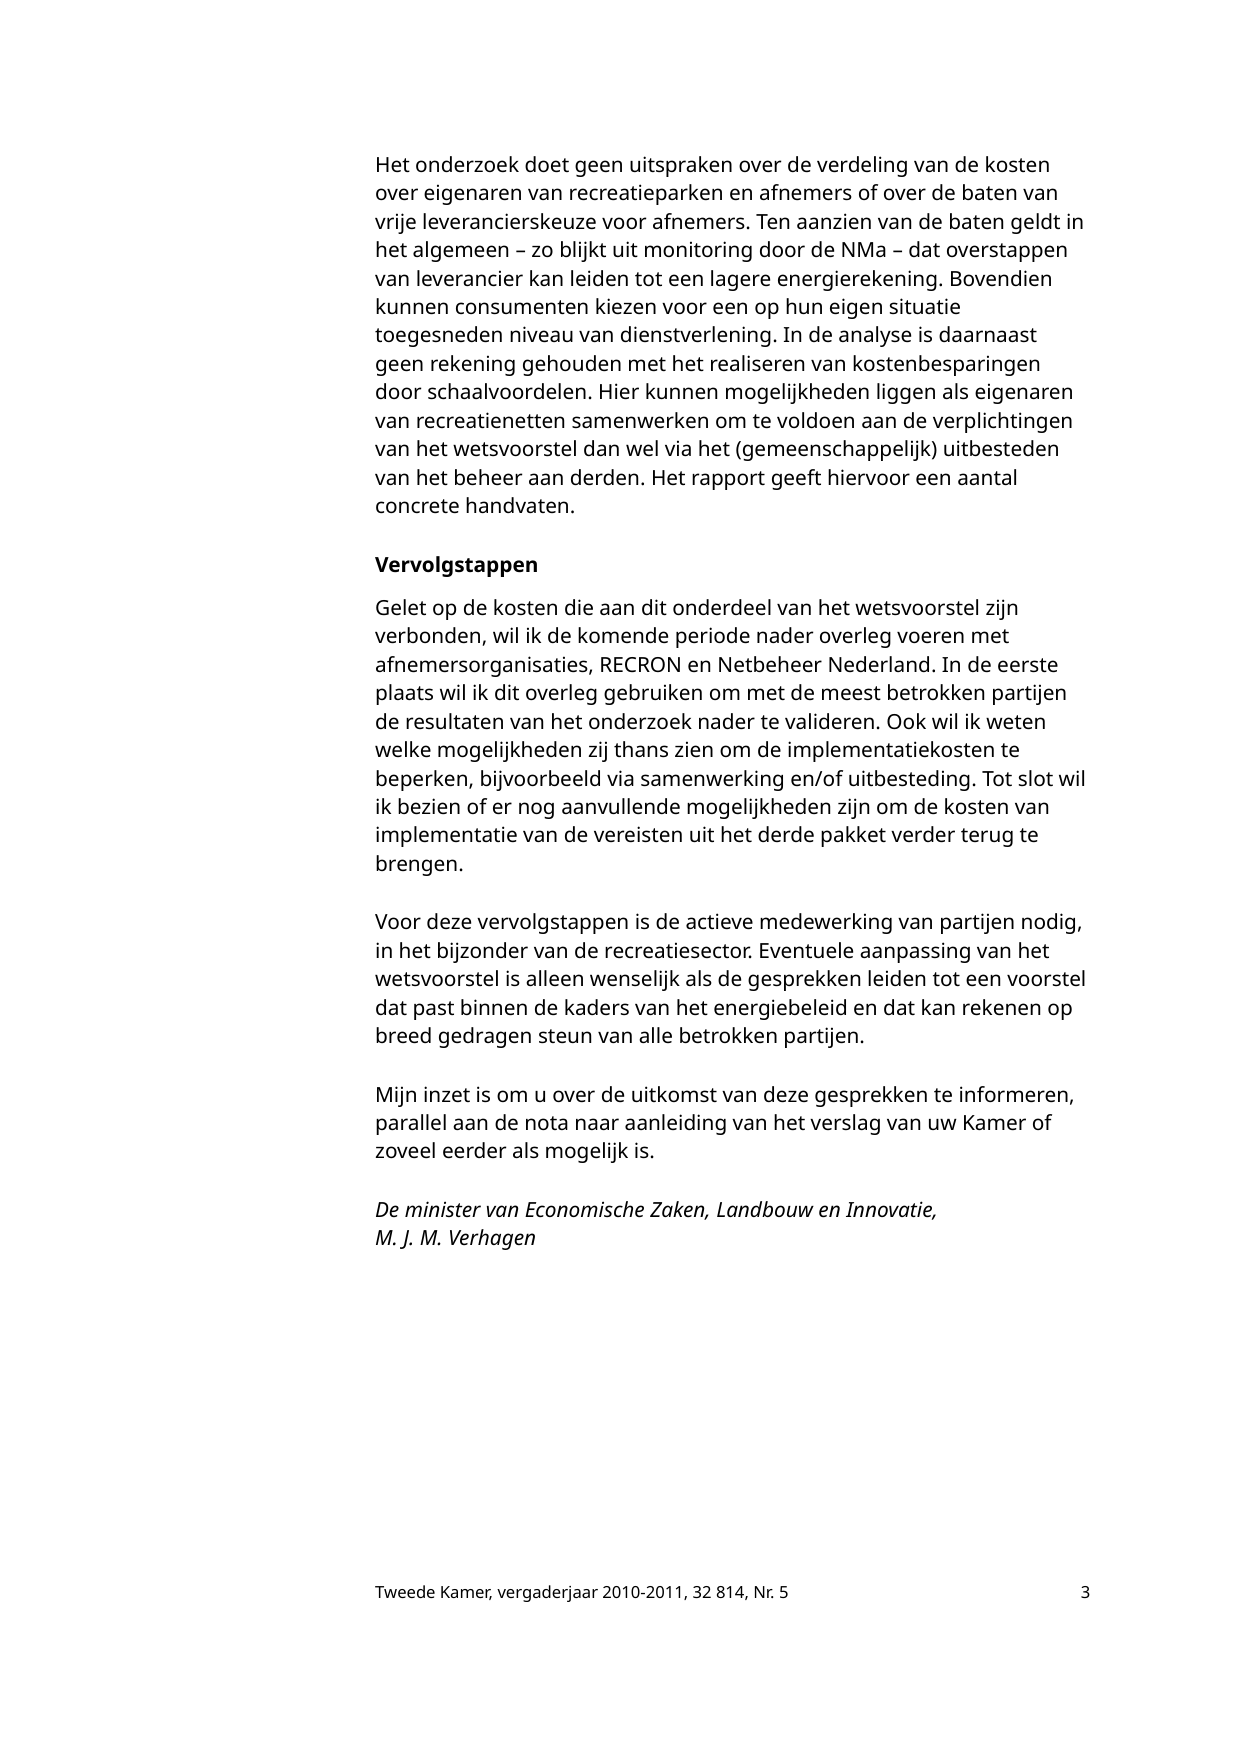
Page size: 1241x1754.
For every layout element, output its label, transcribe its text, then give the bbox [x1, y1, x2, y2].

text Vervolgstappen [375, 550, 1090, 578]
text Het onderzoek doet geen uitspraken over de verdeling van de kosten over eigenaren van recreatieparken en afnemers of over de baten van vrije leverancierskeuze voor afnemers. Ten aanzien van de baten geldt in het algemeen – zo blijkt uit monitoring door de NMa – dat overstappen van leverancier kan leiden tot een lagere energierekening. Bovendien kunnen consumenten kiezen voor een op hun eigen situatie toegesneden niveau van dienstverlening. In de analyse is daarnaast geen rekening gehouden met het realiseren van kostenbesparingen door schaalvoordelen. Hier kunnen mogelijkheden liggen als eigenaren van recreatienetten samenwerken om te voldoen aan de verplichtingen van het wetsvoorstel dan wel via het (gemeenschappelijk) uitbesteden van het beheer aan derden. Het rapport geeft hiervoor een aantal concrete handvaten. [375, 150, 1090, 520]
text Gelet op de kosten die aan dit onderdeel van het wetsvoorstel zijn verbonden, wil ik de komende periode nader overleg voeren met afnemersorganisaties, RECRON en Netbeheer Nederland. In de eerste plaats wil ik dit overleg gebruiken om met de meest betrokken partijen de resultaten van het onderzoek nader te valideren. Ook wil ik weten welke mogelijkheden zij thans zien om de implementatiekosten te beperken, bijvoorbeeld via samenwerking en/of uitbesteding. Tot slot wil ik bezien of er nog aanvullende mogelijkheden zijn om de kosten van implementatie van de vereisten uit het derde pakket verder terug te brengen. [375, 593, 1090, 877]
text Mijn inzet is om u over de uitkomst van deze gesprekken te informeren, parallel aan de nota naar aanleiding van het verslag van uw Kamer of zoveel eerder als mogelijk is. [375, 1080, 1090, 1165]
text Voor deze vervolgstappen is de actieve medewerking van partijen nodig, in het bijzonder van de recreatiesector. Eventuele aanpassing van het wetsvoorstel is alleen wenselijk als de gesprekken leiden tot een voorstel dat past binnen de kaders van het energiebeleid en dat kan rekenen op breed gedragen steun van alle betrokken partijen. [375, 907, 1090, 1050]
text De minister van Economische Zaken, Landbouw en Innovatie, [375, 1195, 1090, 1223]
text M. J. M. Verhagen [375, 1223, 1090, 1252]
